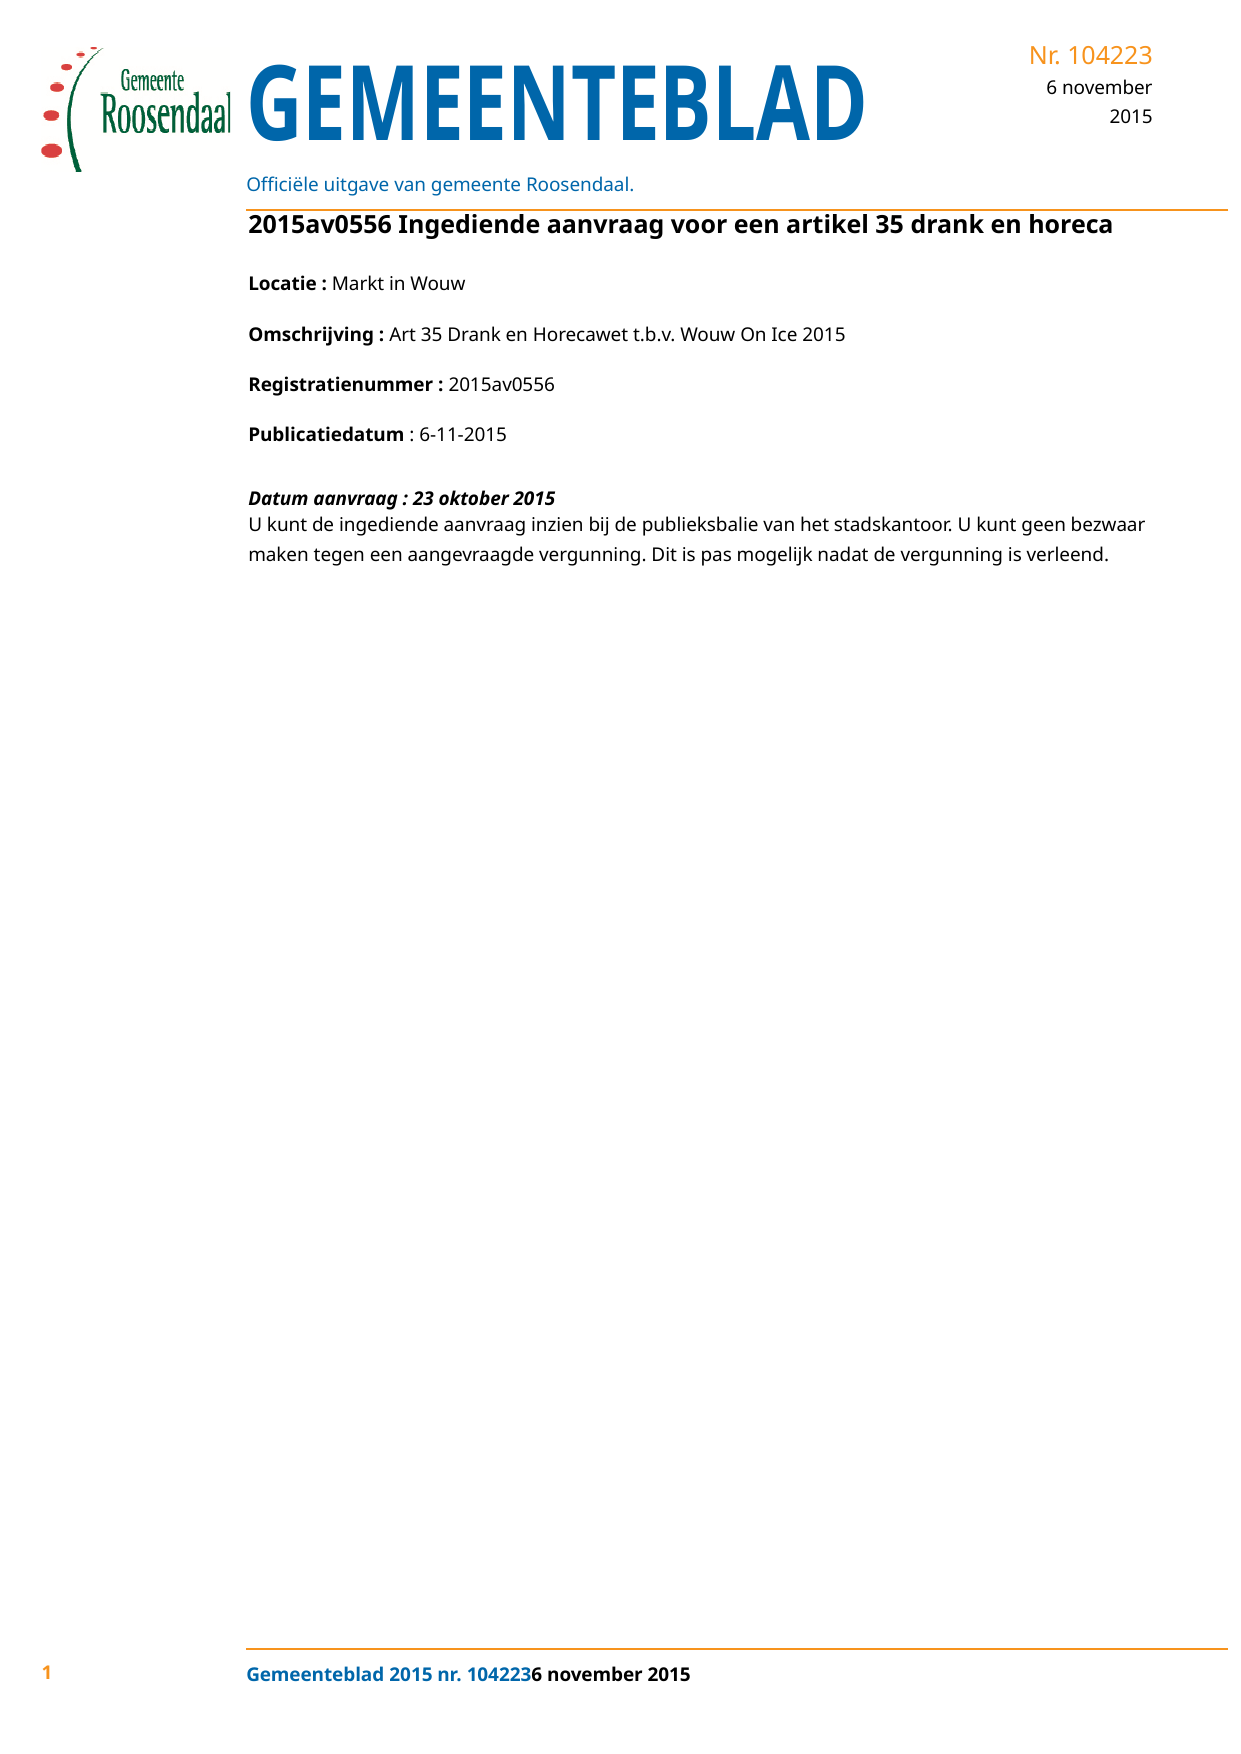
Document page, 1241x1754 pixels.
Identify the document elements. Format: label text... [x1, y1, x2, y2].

picture [41, 47, 231, 172]
text Locatie : Markt in Wouw [248, 270, 1152, 296]
text Omschrijving : Art 35 Drank en Horecawet t.b.v. Wouw On Ice 2015 [248, 321, 1152, 346]
text U kunt de ingediende aanvraag inzien bij de publieksbalie van het stadskantoor. U kunt geen bezwaar maken tegen een aangevraagde vergunning. Dit is pas mogelijk nadat de vergunning is verleend. [248, 511, 1152, 567]
text 2015av0556 Ingediende aanvraag voor een artikel 35 drank en horeca [248, 211, 1152, 241]
text Publicatiedatum : 6-11-2015 [248, 422, 1152, 447]
text Registratienummer : 2015av0556 [248, 371, 1152, 397]
text Datum aanvraag : 23 oktober 2015 [248, 486, 1152, 511]
